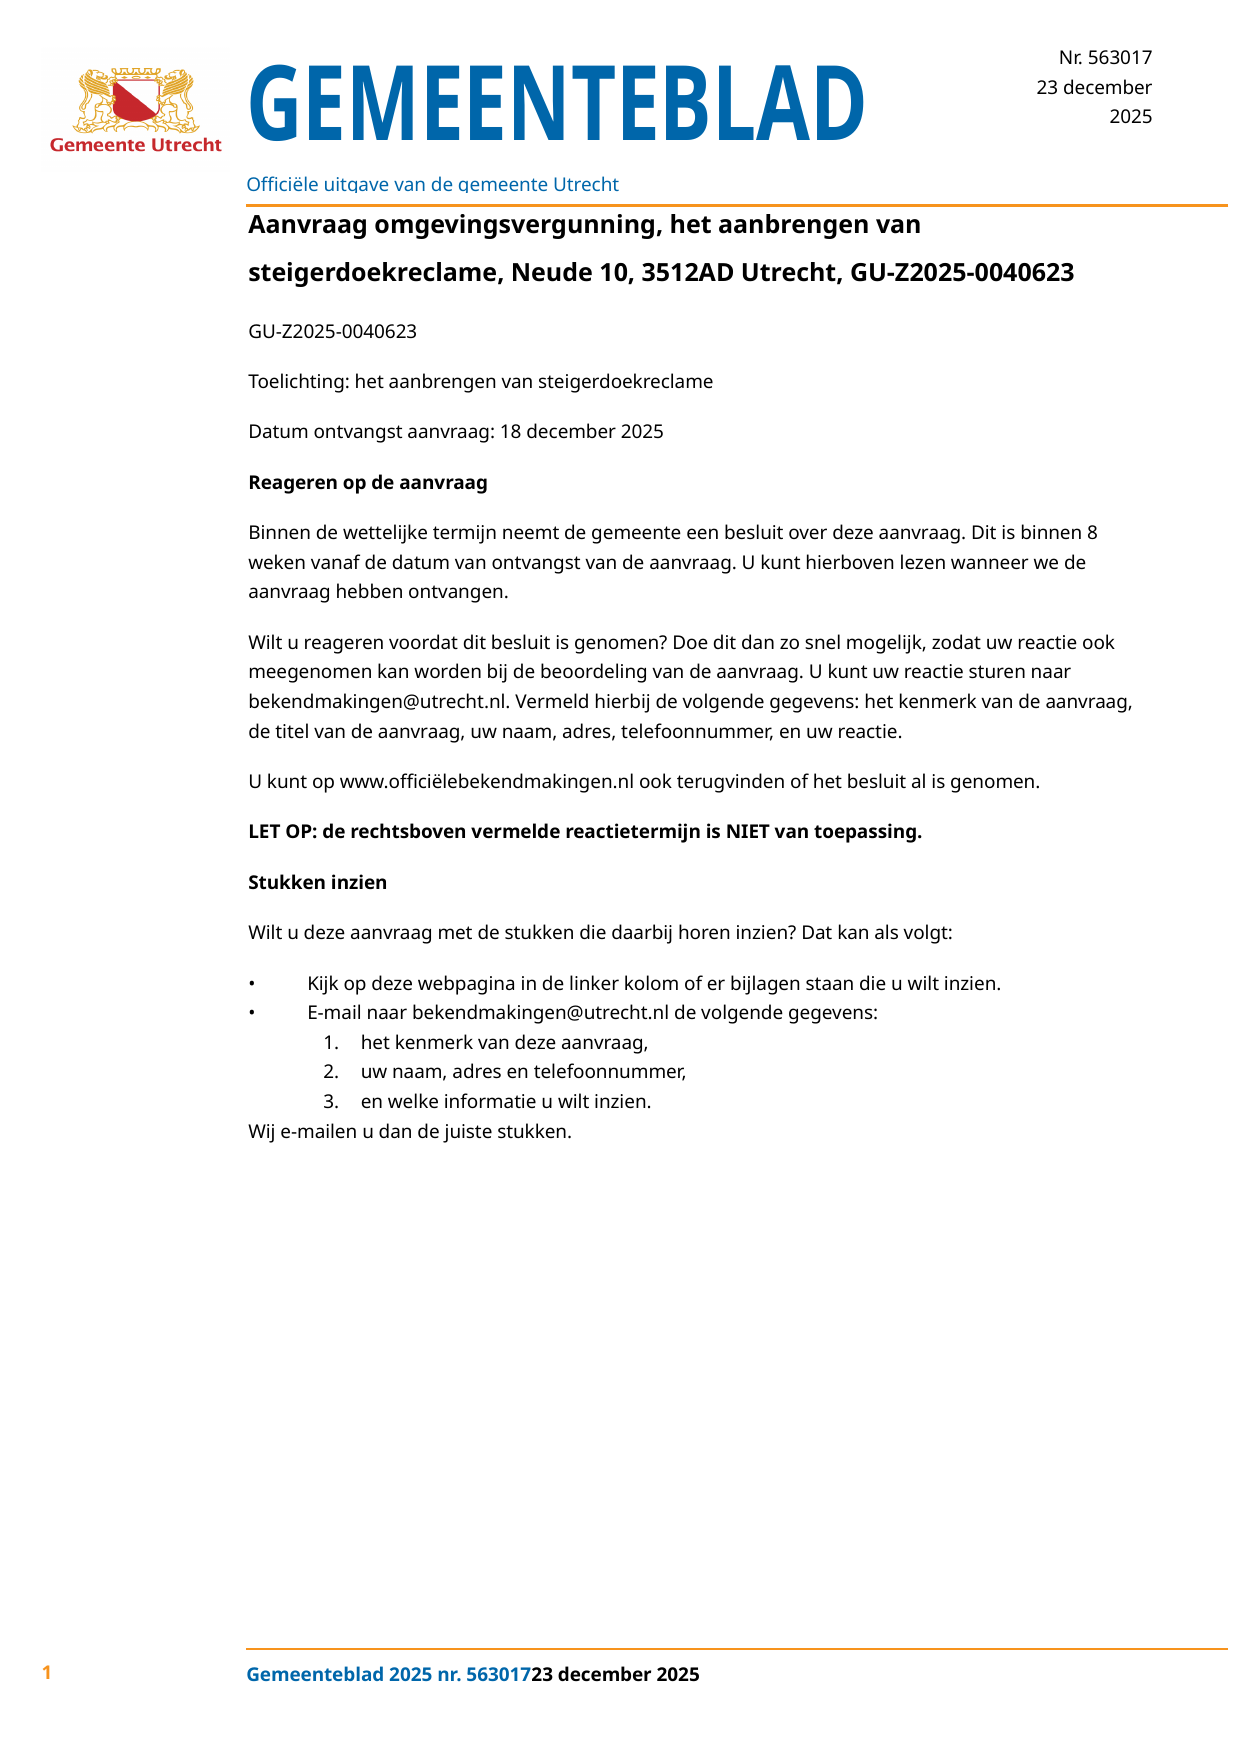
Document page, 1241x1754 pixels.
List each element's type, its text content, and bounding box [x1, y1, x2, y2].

text Wij e-mailen u dan de juiste stukken. [248, 1118, 1152, 1144]
text Toelichting: het aanbrengen van steigerdoekreclame [248, 368, 1152, 394]
text U kunt op www.officiëlebekendmakingen.nl ook terugvinden of het besluit al is genomen. [248, 768, 1152, 794]
text Reageren op de aanvraag [248, 469, 1152, 495]
text Datum ontvangst aanvraag: 18 december 2025 [248, 419, 1152, 444]
list E-mail naar bekendmakingen@utrecht.nl de volgende gegevens: [248, 999, 1152, 1025]
text Aanvraag omgevingsvergunning, het aanbrengen van steigerdoekreclame, Neude 10, 3512AD Utrecht, GU-Z2025-0040623 [248, 207, 1152, 288]
text Binnen de wettelijke termijn neemt de gemeente een besluit over deze aanvraag. Dit is binnen 8 weken vanaf de datum van ontvangst van de aanvraag. U kunt hierboven lezen wanneer we de aanvraag hebben ontvangen. [248, 519, 1152, 604]
list en welke informatie u wilt inzien. [323, 1088, 1152, 1114]
list uw naam, adres en telefoonnummer, [323, 1059, 1152, 1084]
list het kenmerk van deze aanvraag, [323, 1029, 1152, 1055]
picture [41, 47, 231, 172]
text Wilt u deze aanvraag met de stukken die daarbij horen inzien? Dat kan als volgt: [248, 919, 1152, 945]
text LET OP: de rechtsboven vermelde reactietermijn is NIET van toepassing. [248, 819, 1152, 844]
text GU-Z2025-0040623 [248, 318, 1152, 344]
text Wilt u reageren voordat dit besluit is genomen? Doe dit dan zo snel mogelijk, zodat uw reactie ook meegenomen kan worden bij de beoordeling van de aanvraag. U kunt uw reactie sturen naar bekendmakingen@utrecht.nl. Vermeld hierbij de volgende gegevens: het kenmerk van de aanvraag, de titel van de aanvraag, uw naam, adres, telefoonnummer, en uw reactie. [248, 629, 1152, 744]
text Stukken inzien [248, 869, 1152, 895]
list Kijk op deze webpagina in de linker kolom of er bijlagen staan die u wilt inzien. [248, 970, 1152, 996]
